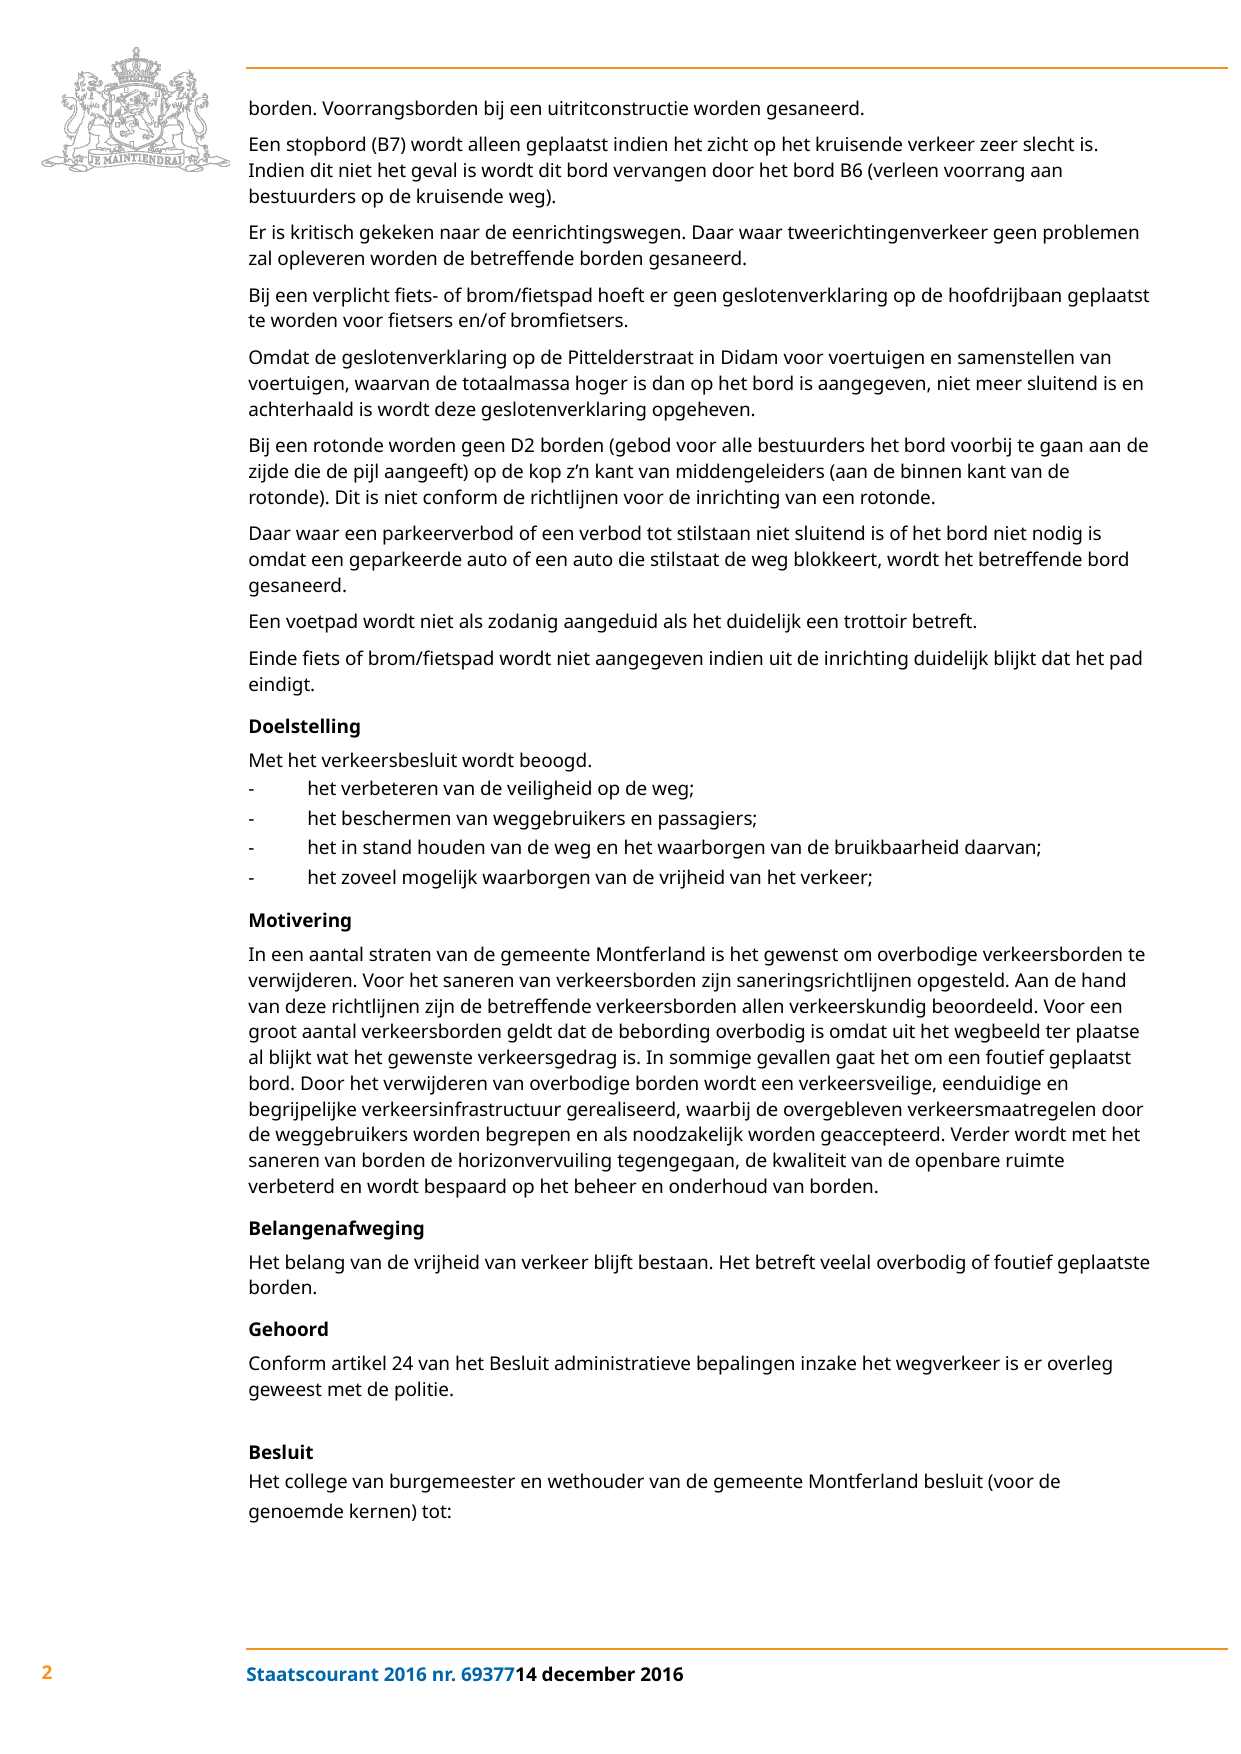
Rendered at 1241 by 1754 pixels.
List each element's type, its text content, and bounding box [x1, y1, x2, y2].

list het zoveel mogelijk waarborgen van de vrijheid van het verkeer; [248, 864, 1152, 890]
list het in stand houden van de weg en het waarborgen van de bruikbaarheid daarvan; [248, 834, 1152, 860]
text Er is kritisch gekeken naar de eenrichtingswegen. Daar waar tweerichtingenverkeer geen problemen zal opleveren worden de betreffende borden gesaneerd. [248, 219, 1152, 271]
text Het belang van de vrijheid van verkeer blijft bestaan. Het betreft veelal overbodig of foutief geplaatste borden. [248, 1249, 1152, 1300]
list het beschermen van weggebruikers en passagiers; [248, 805, 1152, 831]
text borden. Voorrangsborden bij een uitritconstructie worden gesaneerd. [248, 95, 1152, 121]
text Belangenafweging [248, 1215, 1152, 1241]
picture [41, 47, 231, 172]
text Gehoord [248, 1316, 1152, 1342]
text Het college van burgemeester en wethouder van de gemeente Montferland besluit (voor de genoemde kernen) tot: [248, 1468, 1152, 1524]
text In een aantal straten van de gemeente Montferland is het gewenst om overbodige verkeersborden te verwijderen. Voor het saneren van verkeersborden zijn saneringsrichtlijnen opgesteld. Aan de hand van deze richtlijnen zijn de betreffende verkeersborden allen verkeerskundig beoordeeld. Voor een groot aantal verkeersborden geldt dat de bebording overbodig is omdat uit het wegbeeld ter plaatse al blijkt wat het gewenste verkeersgedrag is. In sommige gevallen gaat het om een foutief geplaatst bord. Door het verwijderen van overbodige borden wordt een verkeersveilige, eenduidige en begrijpelijke verkeersinfrastructuur gerealiseerd, waarbij de overgebleven verkeersmaatregelen door de weggebruikers worden begrepen en als noodzakelijk worden geaccepteerd. Verder wordt met het saneren van borden de horizonvervuiling tegengegaan, de kwaliteit van de openbare ruimte verbeterd en wordt bespaard op het beheer en onderhoud van borden. [248, 941, 1152, 1199]
text Doelstelling [248, 713, 1152, 739]
text Bij een verplicht fiets- of brom/fietspad hoeft er geen geslotenverklaring op de hoofdrijbaan geplaatst te worden voor fietsers en/of bromfietsers. [248, 282, 1152, 333]
text Einde fiets of brom/fietspad wordt niet aangegeven indien uit de inrichting duidelijk blijkt dat het pad eindigt. [248, 645, 1152, 697]
text Daar waar een parkeerverbod of een verbod tot stilstaan niet sluitend is of het bord niet nodig is omdat een geparkeerde auto of een auto die stilstaat de weg blokkeert, wordt het betreffende bord gesaneerd. [248, 521, 1152, 598]
text Omdat de geslotenverklaring op de Pittelderstraat in Didam voor voertuigen en samenstellen van voertuigen, waarvan de totaalmassa hoger is dan op het bord is aangegeven, niet meer sluitend is en achterhaald is wordt deze geslotenverklaring opgeheven. [248, 344, 1152, 422]
text Een stopbord (B7) wordt alleen geplaatst indien het zicht op het kruisende verkeer zeer slecht is. Indien dit niet het geval is wordt dit bord vervangen door het bord B6 (verleen voorrang aan bestuurders op de kruisende weg). [248, 131, 1152, 209]
list het verbeteren van de veiligheid op de weg; [248, 775, 1152, 801]
text Bij een rotonde worden geen D2 borden (gebod voor alle bestuurders het bord voorbij te gaan aan de zijde die de pijl aangeeft) op de kop z’n kant van middengeleiders (aan de binnen kant van de rotonde). Dit is niet conform de richtlijnen voor de inrichting van een rotonde. [248, 432, 1152, 510]
text Besluit [248, 1439, 1152, 1465]
text Conform artikel 24 van het Besluit administratieve bepalingen inzake het wegverkeer is er overleg geweest met de politie. [248, 1351, 1152, 1402]
text Met het verkeersbesluit wordt beoogd. [248, 747, 1152, 773]
text Een voetpad wordt niet als zodanig aangeduid als het duidelijk een trottoir betreft. [248, 609, 1152, 634]
text Motivering [248, 907, 1152, 933]
